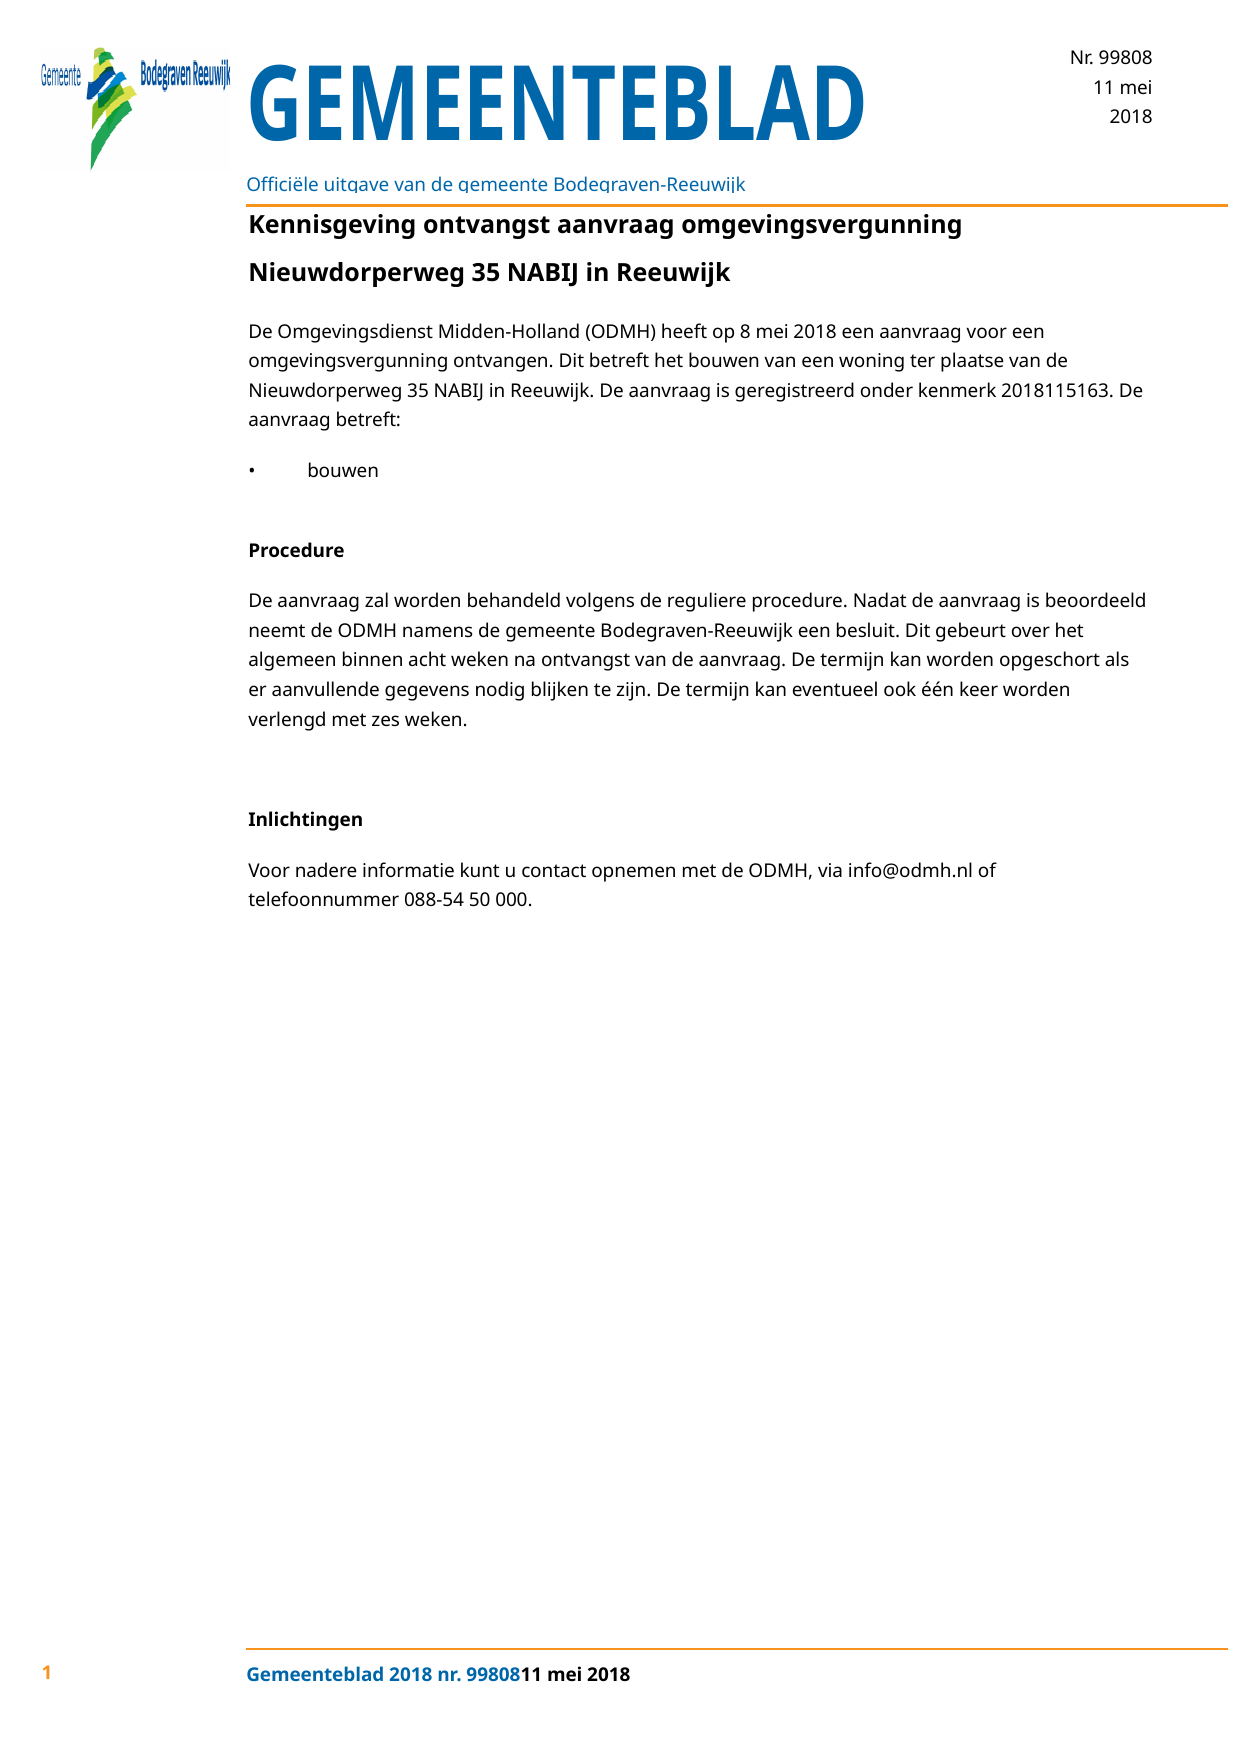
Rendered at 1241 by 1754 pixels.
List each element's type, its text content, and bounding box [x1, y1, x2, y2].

picture [41, 47, 231, 172]
text Kennisgeving ontvangst aanvraag omgevingsvergunning Nieuwdorperweg 35 NABIJ in Reeuwijk [248, 207, 1152, 288]
text De aanvraag zal worden behandeld volgens de reguliere procedure. Nadat de aanvraag is beoordeeld neemt de ODMH namens de gemeente Bodegraven-Reeuwijk een besluit. Dit gebeurt over het algemeen binnen acht weken na ontvangst van de aanvraag. De termijn kan worden opgeschort als er aanvullende gegevens nodig blijken te zijn. De termijn kan eventueel ook één keer worden verlengd met zes weken. [248, 587, 1152, 732]
text De Omgevingsdienst Midden-Holland (ODMH) heeft op 8 mei 2018 een aanvraag voor een omgevingsvergunning ontvangen. Dit betreft het bouwen van een woning ter plaatse van de Nieuwdorperweg 35 NABIJ in Reeuwijk. De aanvraag is geregistreerd onder kenmerk 2018115163. De aanvraag betreft: [248, 318, 1152, 432]
text Voor nadere informatie kunt u contact opnemen met de ODMH, via info@odmh.nl of telefoonnummer 088-54 50 000. [248, 857, 1152, 912]
text Procedure [248, 537, 1152, 563]
text Inlichtingen [248, 807, 1152, 832]
list bouwen [248, 457, 1152, 483]
